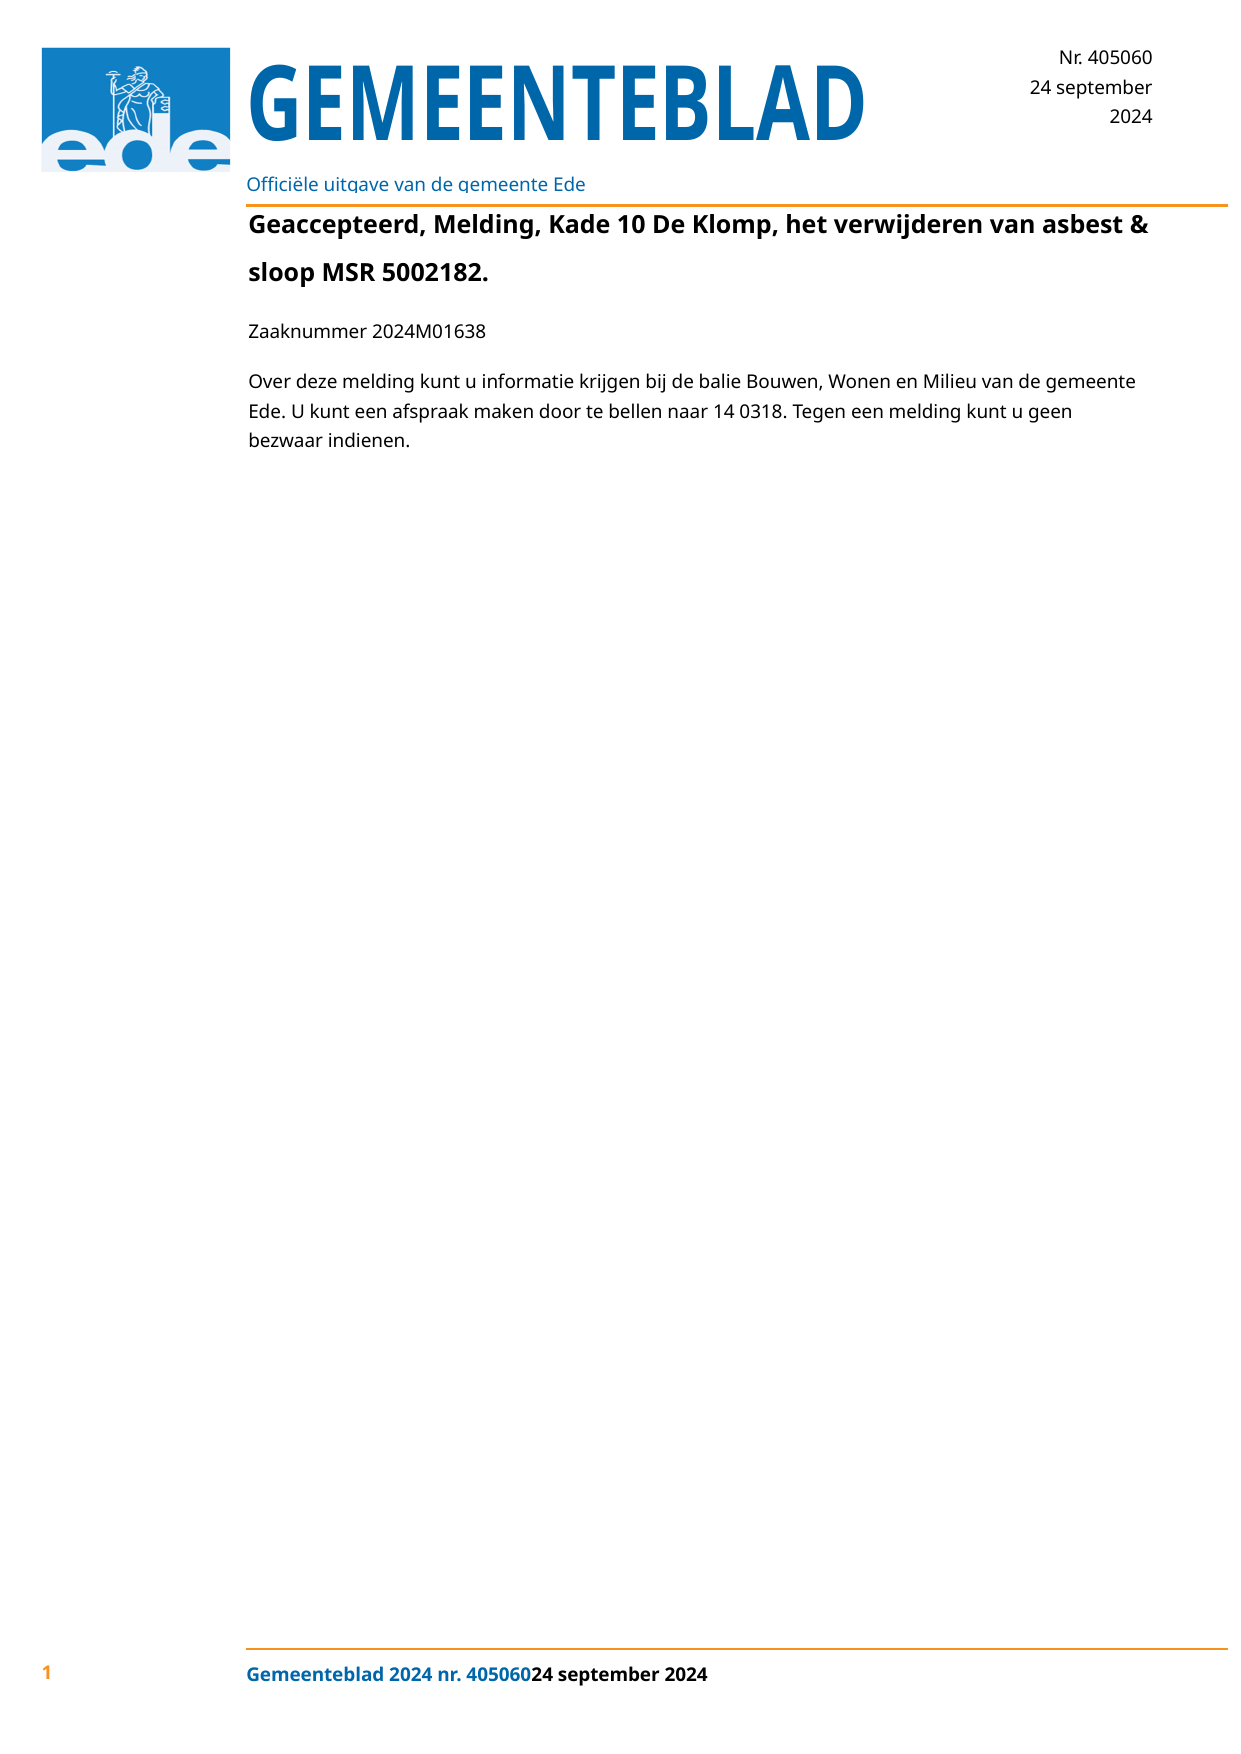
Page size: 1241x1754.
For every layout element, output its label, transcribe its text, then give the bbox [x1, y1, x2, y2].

text Zaaknummer 2024M01638 [248, 318, 1152, 344]
text Over deze melding kunt u informatie krijgen bij de balie Bouwen, Wonen en Milieu van de gemeente Ede. U kunt een afspraak maken door te bellen naar 14 0318. Tegen een melding kunt u geen bezwaar indienen. [248, 368, 1152, 453]
picture [41, 47, 231, 172]
text Geaccepteerd, Melding, Kade 10 De Klomp, het verwijderen van asbest & sloop MSR 5002182. [248, 207, 1152, 288]
